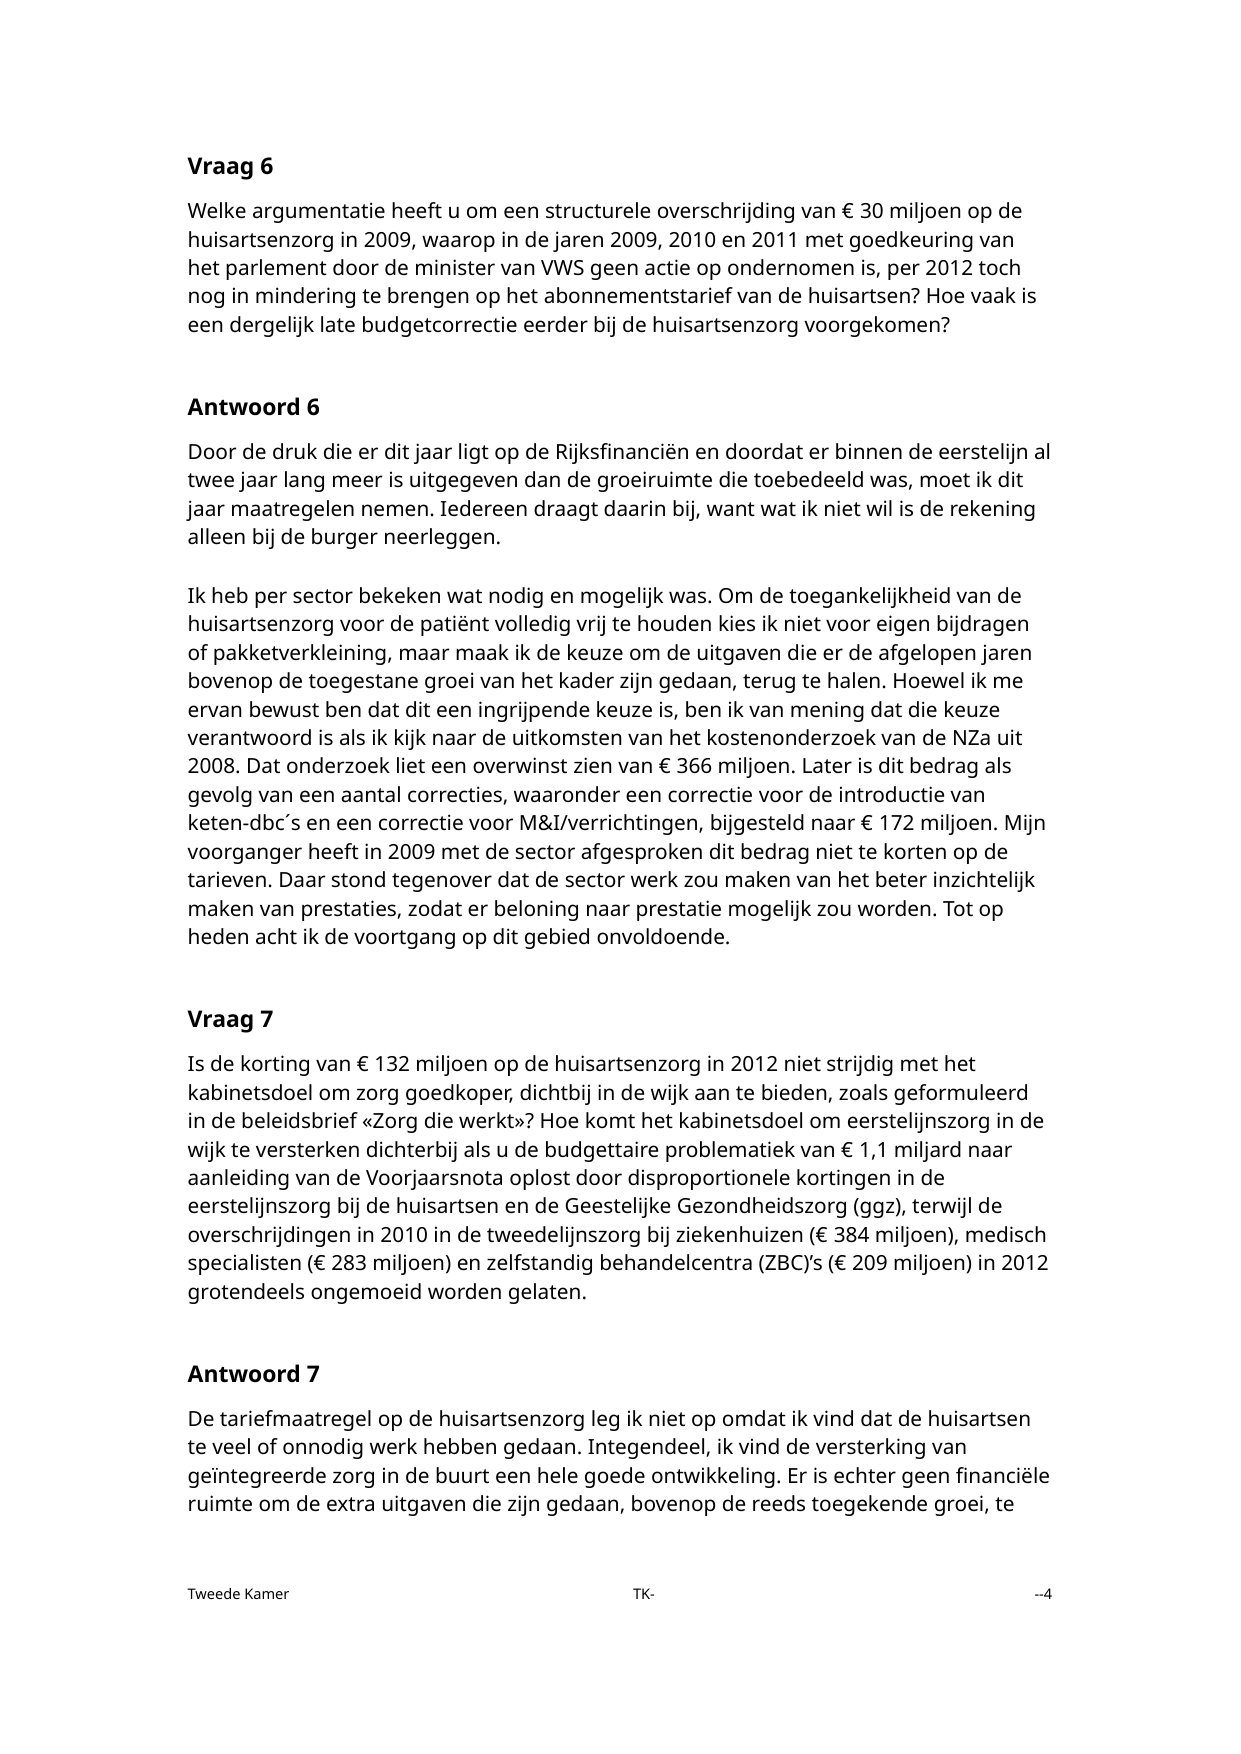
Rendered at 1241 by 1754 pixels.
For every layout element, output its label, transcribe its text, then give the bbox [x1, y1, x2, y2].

text De tariefmaatregel op de huisartsenzorg leg ik niet op omdat ik vind dat de huisartsen te veel of onnodig werk hebben gedaan. Integendeel, ik vind de versterking van geïntegreerde zorg in de buurt een hele goede ontwikkeling. Er is echter geen financiële ruimte om de extra uitgaven die zijn gedaan, bovenop de reeds toegekende groei, te [187, 1404, 1053, 1518]
text Is de korting van € 132 miljoen op de huisartsenzorg in 2012 niet strijdig met het kabinetsdoel om zorg goedkoper, dichtbij in de wijk aan te bieden, zoals geformuleerd in de beleidsbrief «Zorg die werkt»? Hoe komt het kabinetsdoel om eerstelijnszorg in de wijk te versterken dichterbij als u de budgettaire problematiek van € 1,1 miljard naar aanleiding van de Voorjaarsnota oplost door disproportionele kortingen in de eerstelijnszorg bij de huisartsen en de Geestelijke Gezondheidszorg (ggz), terwijl de overschrijdingen in 2010 in de tweedelijnszorg bij ziekenhuizen (€ 384 miljoen), medisch specialisten (€ 283 miljoen) en zelfstandig behandelcentra (ZBC)’s (€ 209 miljoen) in 2012 grotendeels ongemoeid worden gelaten. [187, 1049, 1053, 1305]
text Door de druk die er dit jaar ligt op de Rijksfinanciën en doordat er binnen de eerstelijn al twee jaar lang meer is uitgegeven dan de groeiruimte die toebedeeld was, moet ik dit jaar maatregelen nemen. Iedereen draagt daarin bij, want wat ik niet wil is de rekening alleen bij de burger neerleggen. [187, 437, 1053, 551]
subtitle Vraag 7 [187, 1003, 1053, 1034]
subtitle Vraag 6 [187, 150, 1053, 181]
subtitle Antwoord 6 [187, 391, 1053, 422]
subtitle Antwoord 7 [187, 1358, 1053, 1389]
text Welke argumentatie heeft u om een structurele overschrijding van € 30 miljoen op de huisartsenzorg in 2009, waarop in de jaren 2009, 2010 en 2011 met goedkeuring van het parlement door de minister van VWS geen actie op ondernomen is, per 2012 toch nog in mindering te brengen op het abonnementstarief van de huisartsen? Hoe vaak is een dergelijk late budgetcorrectie eerder bij de huisartsenzorg voorgekomen? [187, 196, 1053, 338]
text Ik heb per sector bekeken wat nodig en mogelijk was. Om de toegankelijkheid van de huisartsenzorg voor de patiënt volledig vrij te houden kies ik niet voor eigen bijdragen of pakketverkleining, maar maak ik de keuze om de uitgaven die er de afgelopen jaren bovenop de toegestane groei van het kader zijn gedaan, terug te halen. Hoewel ik me ervan bewust ben dat dit een ingrijpende keuze is, ben ik van mening dat die keuze verantwoord is als ik kijk naar de uitkomsten van het kostenonderzoek van de NZa uit 2008. Dat onderzoek liet een overwinst zien van € 366 miljoen. Later is dit bedrag als gevolg van een aantal correcties, waaronder een correctie voor de introductie van keten-dbc´s en een correctie voor M&I/verrichtingen, bijgesteld naar € 172 miljoen. Mijn voorganger heeft in 2009 met de sector afgesproken dit bedrag niet te korten op de tarieven. Daar stond tegenover dat de sector werk zou maken van het beter inzichtelijk maken van prestaties, zodat er beloning naar prestatie mogelijk zou worden. Tot op heden acht ik de voortgang op dit gebied onvoldoende. [187, 581, 1053, 951]
